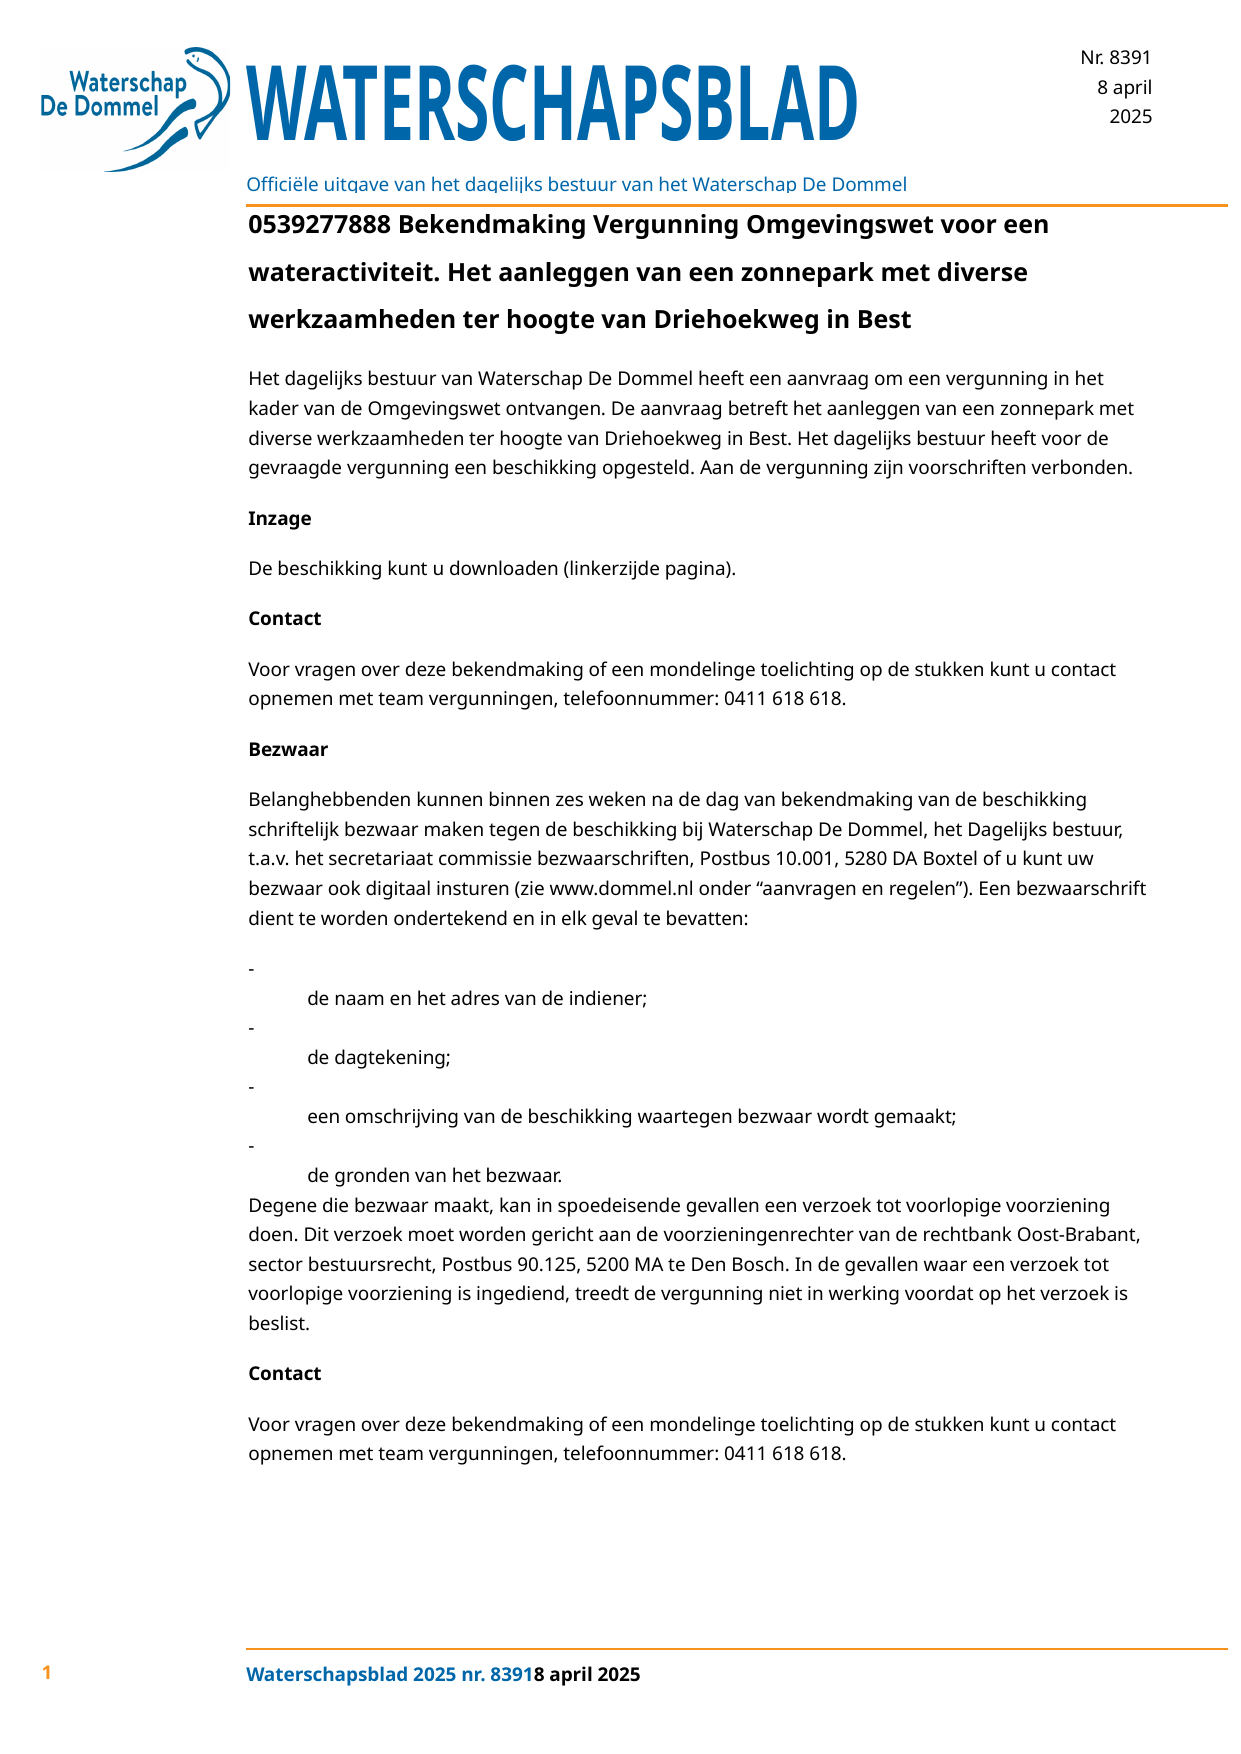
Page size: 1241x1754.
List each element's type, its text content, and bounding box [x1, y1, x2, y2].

text De beschikking kunt u downloaden (linkerzijde pagina). [248, 555, 1152, 581]
text 0539277888 Bekendmaking Vergunning Omgevingswet voor een wateractiviteit. Het aanleggen van een zonnepark met diverse werkzaamheden ter hoogte van Driehoekweg in Best [248, 207, 1152, 336]
text Bezwaar [248, 736, 1152, 762]
text Degene die bezwaar maakt, kan in spoedeisende gevallen een verzoek tot voorlopige voorziening doen. Dit verzoek moet worden gericht aan de voorzieningenrechter van de rechtbank Oost-Brabant, sector bestuursrecht, Postbus 90.125, 5200 MA te Den Bosch. In de gevallen waar een verzoek tot voorlopige voorziening is ingediend, treedt de vergunning niet in werking voordat op het verzoek is beslist. [248, 1192, 1152, 1336]
picture [204, 47, 231, 76]
list een omschrijving van de beschikking waartegen bezwaar wordt gemaakt; [248, 1103, 1152, 1129]
list de dagtekening; [248, 1044, 1152, 1069]
text Voor vragen over deze bekendmaking of een mondelinge toelichting op de stukken kunt u contact opnemen met team vergunningen, telefoonnummer: 0411 618 618. [248, 656, 1152, 711]
list de naam en het adres van de indiener; [248, 985, 1152, 1010]
text Inzage [248, 505, 1152, 530]
picture [41, 47, 231, 172]
text Voor vragen over deze bekendmaking of een mondelinge toelichting op de stukken kunt u contact opnemen met team vergunningen, telefoonnummer: 0411 618 618. [248, 1411, 1152, 1466]
text Contact [248, 1361, 1152, 1386]
picture [45, 99, 51, 111]
picture [198, 118, 210, 131]
text Belanghebbenden kunnen binnen zes weken na de dag van bekendmaking van de beschikking schriftelijk bezwaar maken tegen de beschikking bij Waterschap De Dommel, het Dagelijks bestuur, t.a.v. het secretariaat commissie bezwaarschriften, Postbus 10.001, 5280 DA Boxtel of u kunt uw bezwaar ook digitaal insturen (zie www.dommel.nl onder “aanvragen en regelen”). Een bezwaarschrift dient te worden ondertekend en in elk geval te bevatten: [248, 786, 1152, 930]
list de gronden van het bezwaar. [248, 1162, 1152, 1188]
text Het dagelijks bestuur van Waterschap De Dommel heeft een aanvraag om een vergunning in het kader van de Omgevingswet ontvangen. De aanvraag betreft het aanleggen van een zonnepark met diverse werkzaamheden ter hoogte van Driehoekweg in Best. Het dagelijks bestuur heeft voor de gevraagde vergunning een beschikking opgesteld. Aan de vergunning zijn voorschriften verbonden. [248, 366, 1152, 480]
text Contact [248, 606, 1152, 631]
